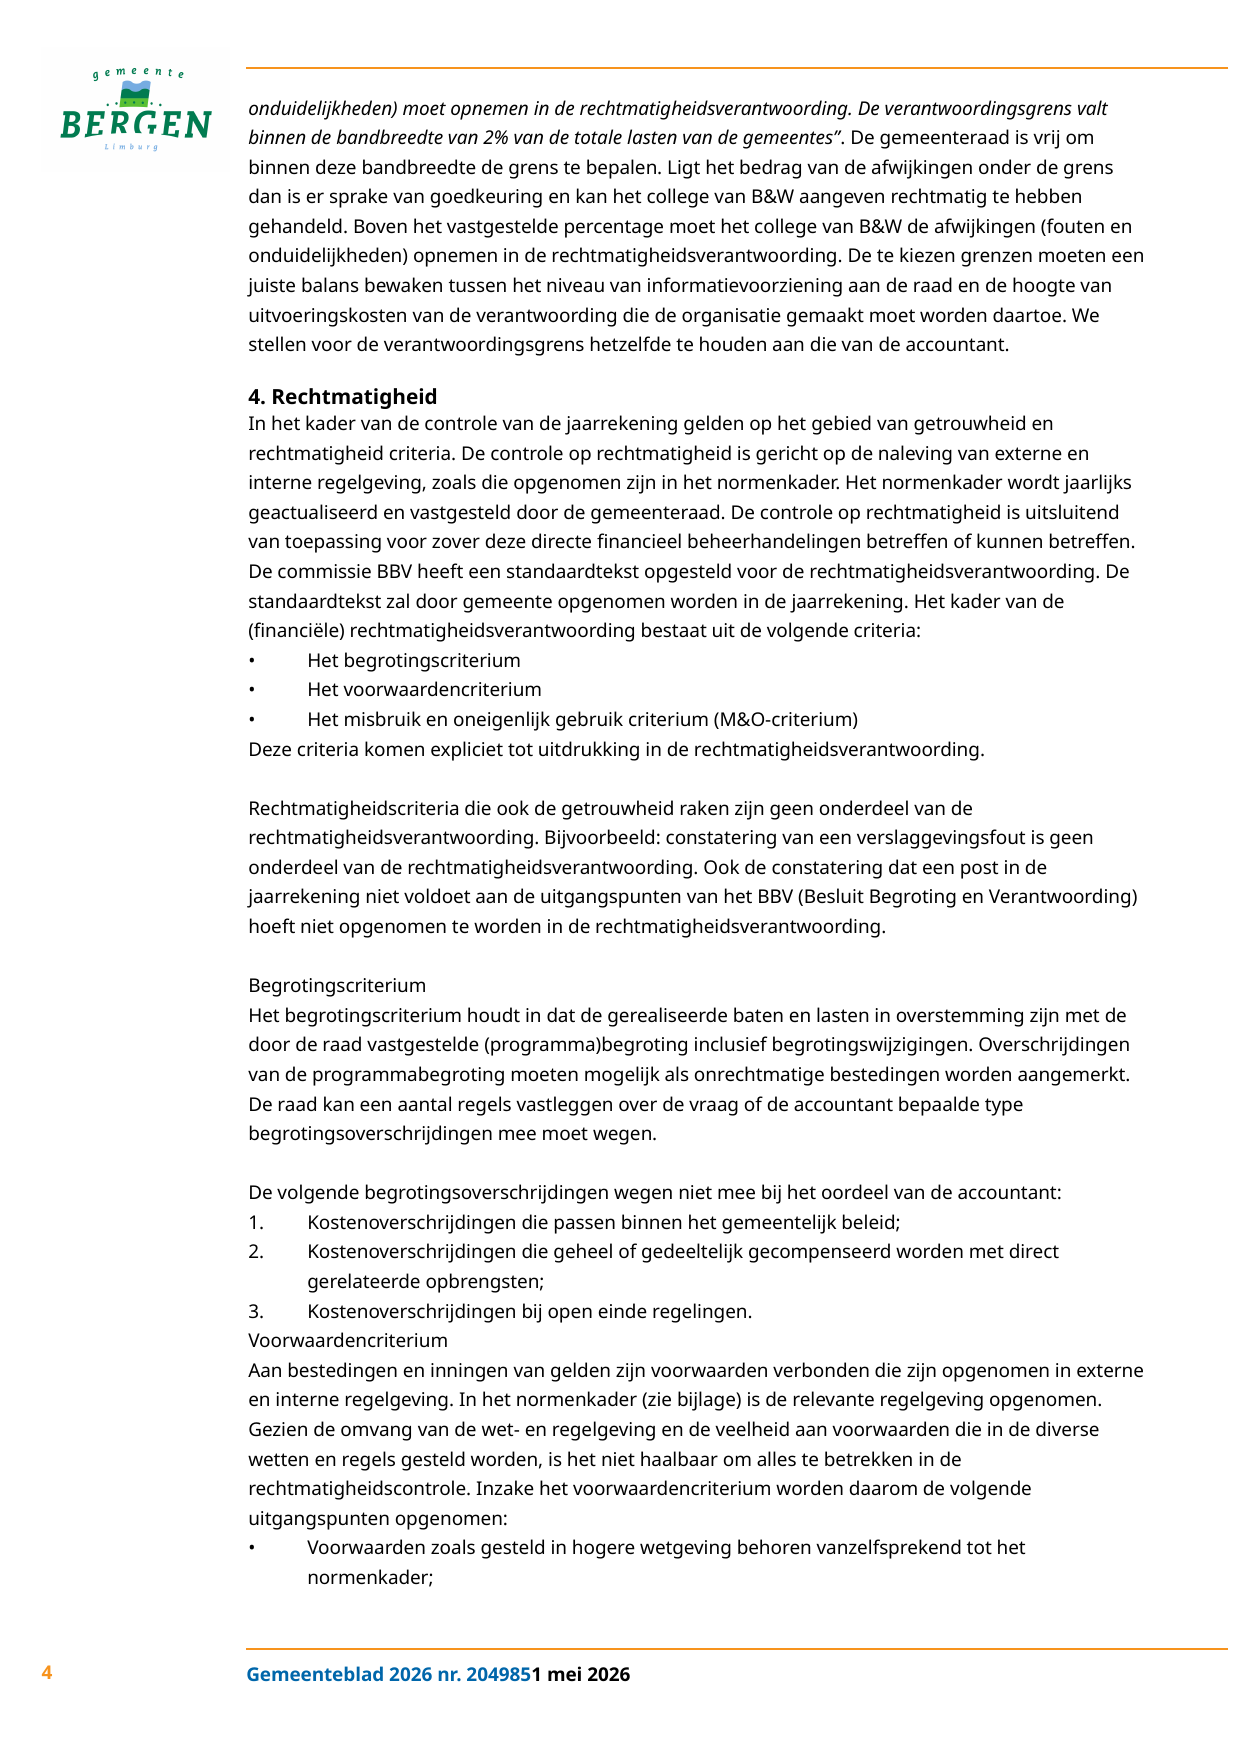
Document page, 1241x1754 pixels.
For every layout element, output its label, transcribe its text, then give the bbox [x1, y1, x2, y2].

list Het begrotingscriterium [248, 647, 1152, 673]
list Kostenoverschrijdingen die passen binnen het gemeentelijk beleid; [248, 1209, 1152, 1235]
text Deze criteria komen expliciet tot uitdrukking in de rechtmatigheidsverantwoording. [248, 736, 1152, 761]
list Het misbruik en oneigenlijk gebruik criterium (M&O-criterium) [248, 706, 1152, 732]
list Voorwaarden zoals gesteld in hogere wetgeving behoren vanzelfsprekend tot het normenkader; [248, 1534, 1152, 1590]
picture [41, 47, 231, 172]
list Het voorwaardencriterium [248, 677, 1152, 702]
text Het begrotingscriterium houdt in dat de gerealiseerde baten en lasten in overstemming zijn met de door de raad vastgestelde (programma)begroting inclusief begrotingswijzigingen. Overschrijdingen van de programmabegroting moeten mogelijk als onrechtmatige bestedingen worden aangemerkt. De raad kan een aantal regels vastleggen over de vraag of de accountant bepaalde type begrotingsoverschrijdingen mee moet wegen. [248, 1002, 1152, 1146]
text 4. Rechtmatigheid [248, 382, 1152, 410]
text In het kader van de controle van de jaarrekening gelden op het gebied van getrouwheid en rechtmatigheid criteria. De controle op rechtmatigheid is gericht op de naleving van externe en interne regelgeving, zoals die opgenomen zijn in het normenkader. Het normenkader wordt jaarlijks geactualiseerd en vastgesteld door de gemeenteraad. De controle op rechtmatigheid is uitsluitend van toepassing voor zover deze directe financieel beheerhandelingen betreffen of kunnen betreffen. De commissie BBV heeft een standaardtekst opgesteld voor de rechtmatigheidsverantwoording. De standaardtekst zal door gemeente opgenomen worden in de jaarrekening. Het kader van de (financiële) rechtmatigheidsverantwoording bestaat uit de volgende criteria: [248, 410, 1152, 643]
text Begrotingscriterium [248, 972, 1152, 998]
text Aan bestedingen en inningen van gelden zijn voorwaarden verbonden die zijn opgenomen in externe en interne regelgeving. In het normenkader (zie bijlage) is de relevante regelgeving opgenomen. Gezien de omvang van de wet- en regelgeving en de veelheid aan voorwaarden die in de diverse wetten en regels gesteld worden, is het niet haalbaar om alles te betrekken in de rechtmatigheidscontrole. Inzake het voorwaardencriterium worden daarom de volgende uitgangspunten opgenomen: [248, 1357, 1152, 1531]
list Kostenoverschrijdingen bij open einde regelingen. [248, 1298, 1152, 1323]
text Voorwaardencriterium [248, 1327, 1152, 1353]
text onduidelijkheden) moet opnemen in de rechtmatigheidsverantwoording. De verantwoordingsgrens valt binnen de bandbreedte van 2% van de totale lasten van de gemeentes”. De gemeenteraad is vrij om binnen deze bandbreedte de grens te bepalen. Ligt het bedrag van de afwijkingen onder de grens dan is er sprake van goedkeuring en kan het college van B&W aangeven rechtmatig te hebben gehandeld. Boven het vastgestelde percentage moet het college van B&W de afwijkingen (fouten en onduidelijkheden) opnemen in de rechtmatigheidsverantwoording. De te kiezen grenzen moeten een juiste balans bewaken tussen het niveau van informatievoorziening aan de raad en de hoogte van uitvoeringskosten van de verantwoording die de organisatie gemaakt moet worden daartoe. We stellen voor de verantwoordingsgrens hetzelfde te houden aan die van de accountant. [248, 95, 1152, 357]
list Kostenoverschrijdingen die geheel of gedeeltelijk gecompenseerd worden met direct gerelateerde opbrengsten; [248, 1239, 1152, 1294]
text De volgende begrotingsoverschrijdingen wegen niet mee bij het oordeel van de accountant: [248, 1179, 1152, 1205]
text Rechtmatigheidscriteria die ook de getrouwheid raken zijn geen onderdeel van de rechtmatigheidsverantwoording. Bijvoorbeeld: constatering van een verslaggevingsfout is geen onderdeel van de rechtmatigheidsverantwoording. Ook de constatering dat een post in de jaarrekening niet voldoet aan de uitgangspunten van het BBV (Besluit Begroting en Verantwoording) hoeft niet opgenomen te worden in de rechtmatigheidsverantwoording. [248, 795, 1152, 939]
